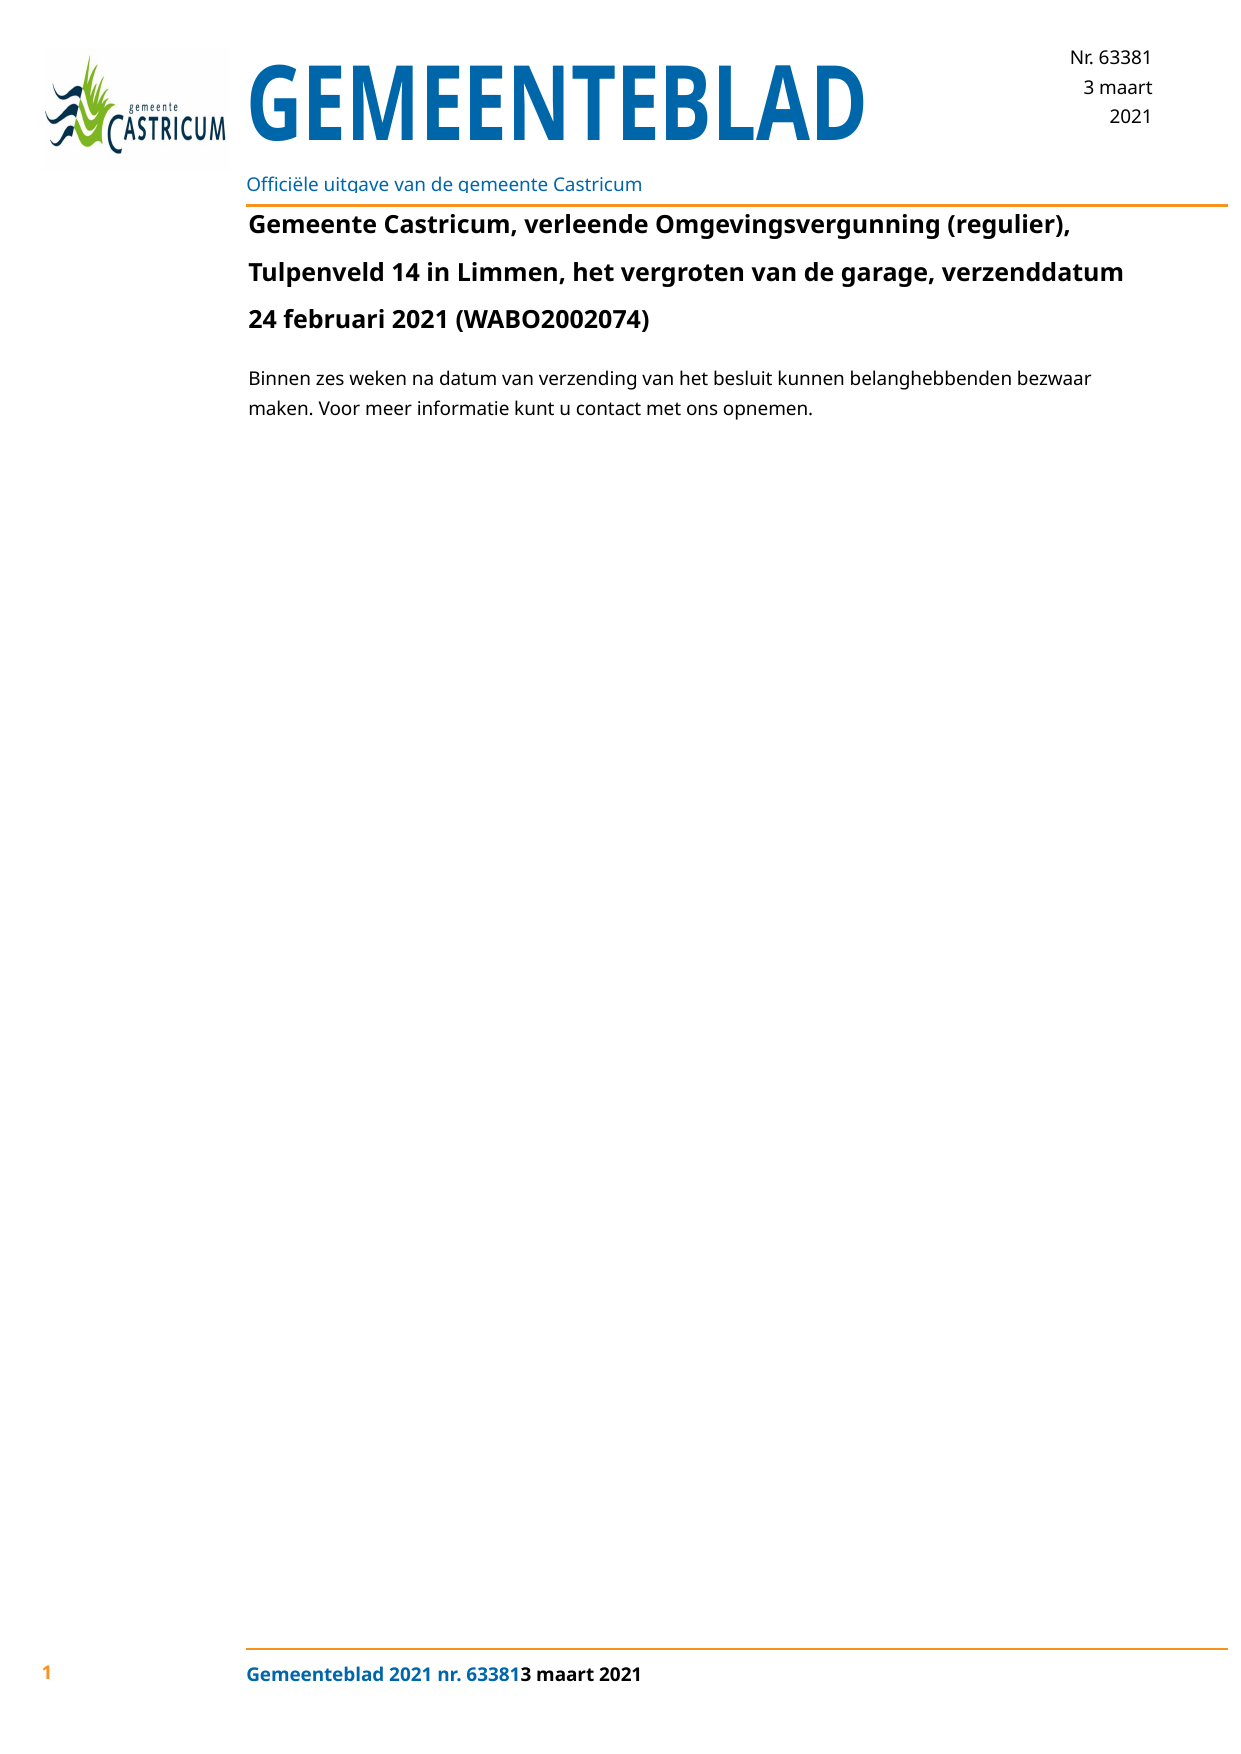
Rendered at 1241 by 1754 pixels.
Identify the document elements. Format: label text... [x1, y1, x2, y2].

text Gemeente Castricum, verleende Omgevingsvergunning (regulier), Tulpenveld 14 in Limmen, het vergroten van de garage, verzenddatum 24 februari 2021 (WABO2002074) [248, 207, 1152, 336]
text Binnen zes weken na datum van verzending van het besluit kunnen belanghebbenden bezwaar maken. Voor meer informatie kunt u contact met ons opnemen. [248, 366, 1152, 421]
picture [41, 47, 231, 172]
